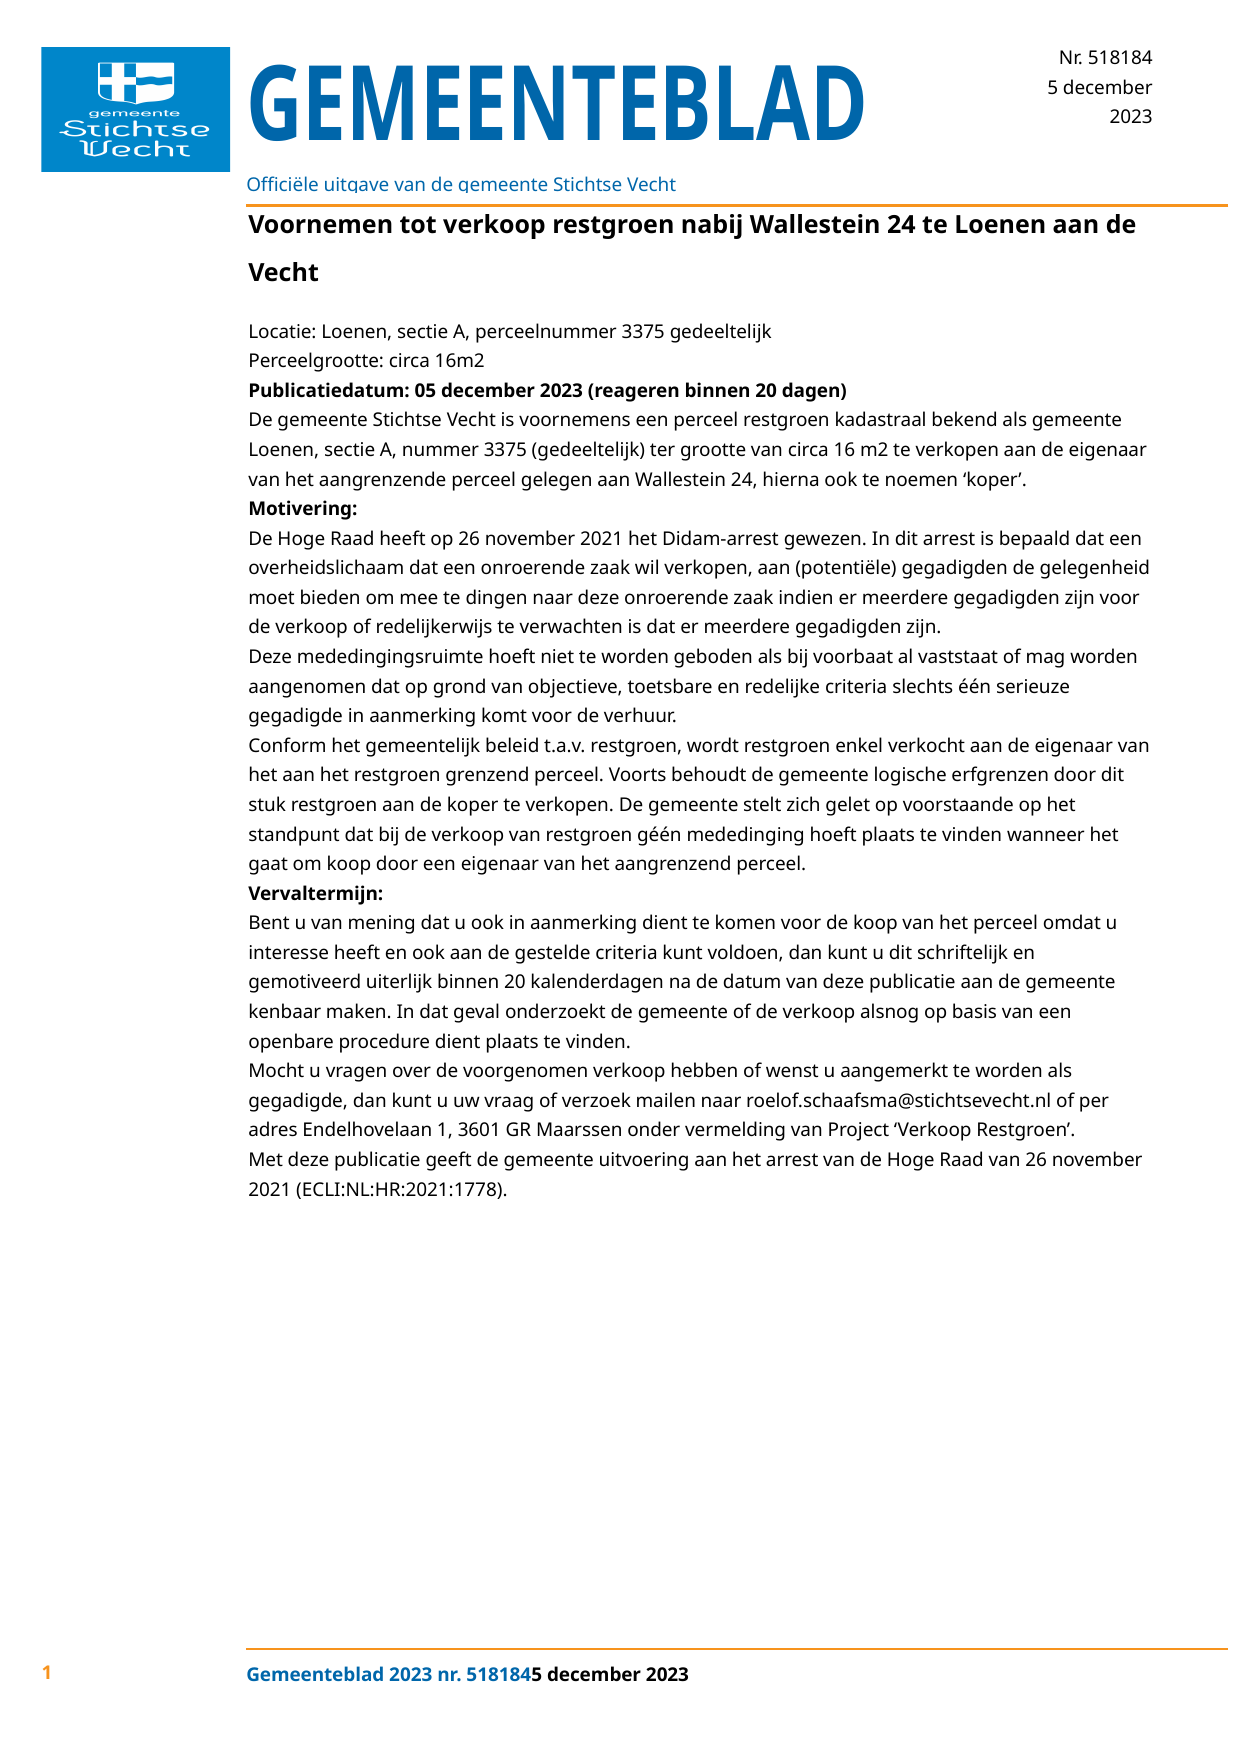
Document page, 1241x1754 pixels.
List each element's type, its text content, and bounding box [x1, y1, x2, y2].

picture [137, 63, 174, 103]
text De Hoge Raad heeft op 26 november 2021 het Didam-arrest gewezen. In dit arrest is bepaald dat een overheidslichaam dat een onroerende zaak wil verkopen, aan (potentiële) gegadigden de gelegenheid moet bieden om mee te dingen naar deze onroerende zaak indien er meerdere gegadigden zijn voor de verkoop of redelijkerwijs te verwachten is dat er meerdere gegadigden zijn. [248, 525, 1152, 639]
text Mocht u vragen over de voorgenomen verkoop hebben of wenst u aangemerkt te worden als gegadigde, dan kunt u uw vraag of verzoek mailen naar roelof.schaafsma@stichtsevecht.nl of per adres Endelhovelaan 1, 3601 GR Maarssen onder vermelding van Project ‘Verkoop Restgroen’. [248, 1057, 1152, 1142]
text Perceelgrootte: circa 16m2 [248, 347, 1152, 373]
text Motivering: [248, 495, 1152, 521]
text Vervaltermijn: [248, 880, 1152, 906]
text Voornemen tot verkoop restgroen nabij Wallestein 24 te Loenen aan de Vecht [248, 207, 1152, 288]
text Locatie: Loenen, sectie A, perceelnummer 3375 gedeeltelijk [248, 318, 1152, 344]
text Bent u van mening dat u ook in aanmerking dient te komen voor de koop van het perceel omdat u interesse heeft en ook aan de gestelde criteria kunt voldoen, dan kunt u dit schriftelijk en gemotiveerd uiterlijk binnen 20 kalenderdagen na de datum van deze publicatie aan de gemeente kenbaar maken. In dat geval onderzoekt de gemeente of de verkoop alsnog op basis van een openbare procedure dient plaats te vinden. [248, 909, 1152, 1054]
text Met deze publicatie geeft de gemeente uitvoering aan het arrest van de Hoge Raad van 26 november 2021 (ECLI:NL:HR:2021:1778). [248, 1146, 1152, 1202]
text Conform het gemeentelijk beleid t.a.v. restgroen, wordt restgroen enkel verkocht aan de eigenaar van het aan het restgroen grenzend perceel. Voorts behoudt de gemeente logische erfgrenzen door dit stuk restgroen aan de koper te verkopen. De gemeente stelt zich gelet op voorstaande op het standpunt dat bij de verkoop van restgroen géén mededinging hoeft plaats te vinden wanneer het gaat om koop door een eigenaar van het aangrenzend perceel. [248, 732, 1152, 876]
text Publicatiedatum: 05 december 2023 (reageren binnen 20 dagen) [248, 377, 1152, 403]
text De gemeente Stichtse Vecht is voornemens een perceel restgroen kadastraal bekend als gemeente Loenen, sectie A, nummer 3375 (gedeeltelijk) ter grootte van circa 16 m2 te verkopen aan de eigenaar van het aangrenzende perceel gelegen aan Wallestein 24, hierna ook te noemen ‘koper’. [248, 407, 1152, 492]
text Deze mededingingsruimte hoeft niet te worden geboden als bij voorbaat al vaststaat of mag worden aangenomen dat op grond van objectieve, toetsbare en redelijke criteria slechts één serieuze gegadigde in aanmerking komt voor de verhuur. [248, 643, 1152, 728]
picture [99, 63, 135, 101]
